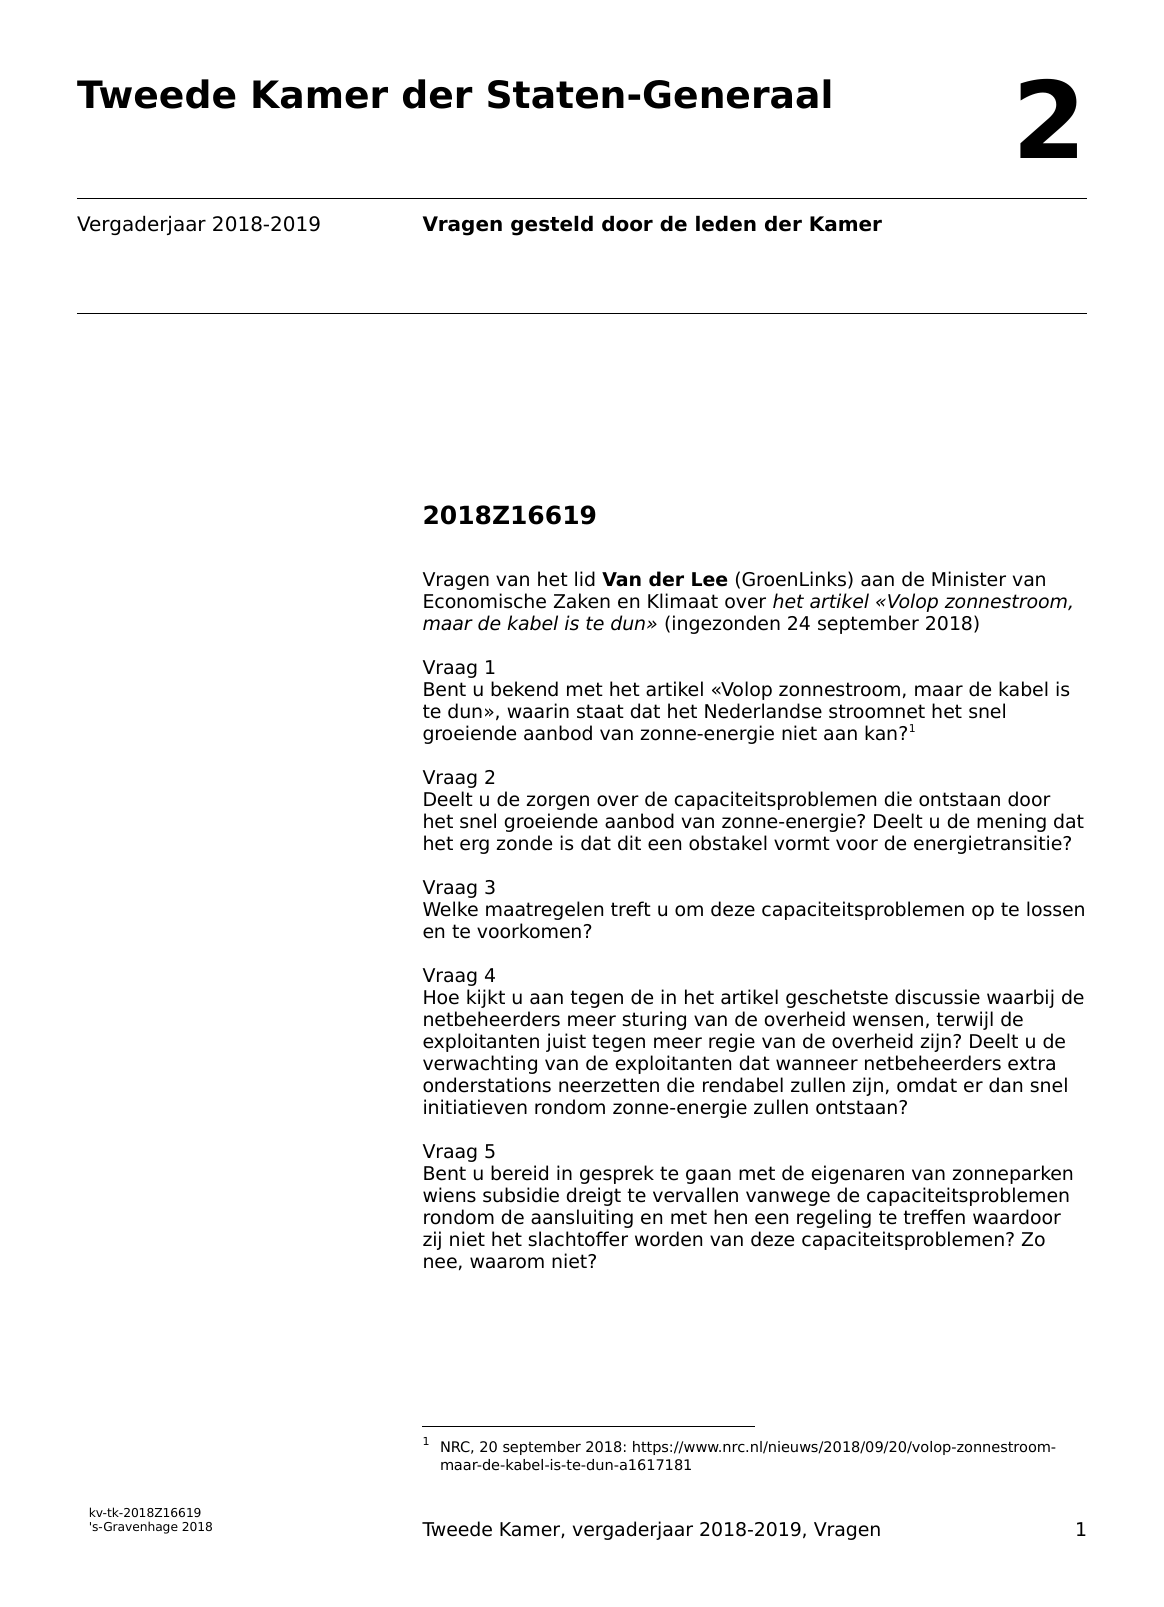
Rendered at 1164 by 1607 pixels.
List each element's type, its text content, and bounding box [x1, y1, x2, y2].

table_cell Vragen gesteld door de leden der Kamer [422, 199, 1087, 313]
text Vraag 1 [422, 657, 1087, 679]
text Vraag 5 [422, 1141, 1087, 1163]
text 2018Z16619 [422, 501, 1087, 531]
text Vraag 3 [422, 877, 1087, 899]
text Deelt u de zorgen over de capaciteitsproblemen die ontstaan door het snel groeiende aanbod van zonne-energie? Deelt u de mening dat het erg zonde is dat dit een obstakel vormt voor de energietransitie? [422, 789, 1087, 855]
table_header Tweede Kamer der Staten-Generaal [77, 59, 886, 198]
table_header 2 [886, 59, 1087, 198]
text kv-tk-2018Z16619 [88, 1506, 323, 1520]
text Bent u bereid in gesprek te gaan met de eigenaren van zonneparken wiens subsidie dreigt te vervallen vanwege de capaciteitsproblemen rondom de aansluiting en met hen een regeling te treffen waardoor zij niet het slachtoffer worden van deze capaciteitsproblemen? Zo nee, waarom niet? [422, 1163, 1087, 1273]
text NRC, 20 september 2018: https://www.nrc.nl/nieuws/2018/09/20/volop-zonnestroom-maar-de-kabel-is-te-dun-a1617181 [422, 1435, 1087, 1474]
text Bent u bekend met het artikel «Volop zonnestroom, maar de kabel is te dun», waarin staat dat het Nederlandse stroomnet het snel groeiende aanbod van zonne-energie niet aan kan? [422, 679, 1087, 745]
text Vraag 4 [422, 965, 1087, 987]
text Welke maatregelen treft u om deze capaciteitsproblemen op te lossen en te voorkomen? [422, 899, 1087, 943]
text 's-Gravenhage 2018 [88, 1520, 323, 1534]
text Vraag 2 [422, 767, 1087, 789]
table_cell Vergaderjaar 2018-2019 [77, 199, 422, 313]
text Vragen van het lid Van der Lee (GroenLinks) aan de Minister van Economische Zaken en Klimaat over het artikel «Volop zonnestroom, maar de kabel is te dun» (ingezonden 24 september 2018) [422, 569, 1087, 635]
text Hoe kijkt u aan tegen de in het artikel geschetste discussie waarbij de netbeheerders meer sturing van de overheid wensen, terwijl de exploitanten juist tegen meer regie van de overheid zijn? Deelt u de verwachting van de exploitanten dat wanneer netbeheerders extra onderstations neerzetten die rendabel zullen zijn, omdat er dan snel initiatieven rondom zonne-energie zullen ontstaan? [422, 987, 1087, 1119]
